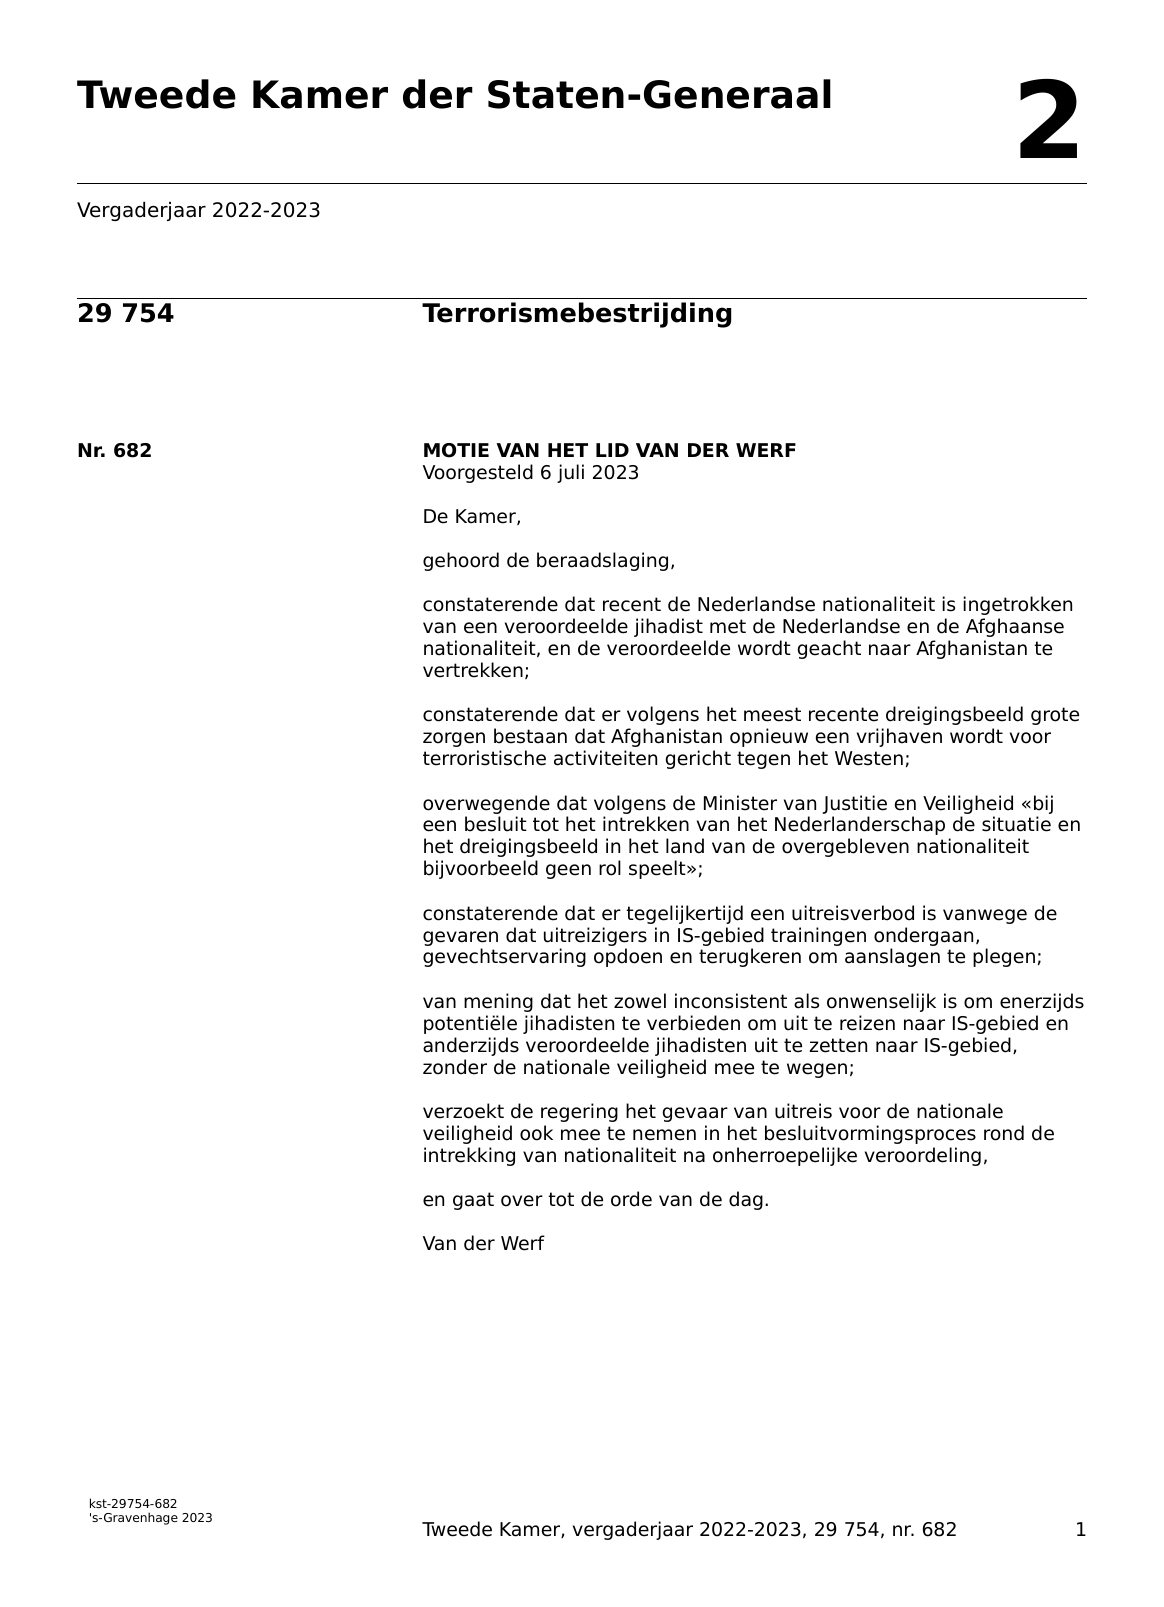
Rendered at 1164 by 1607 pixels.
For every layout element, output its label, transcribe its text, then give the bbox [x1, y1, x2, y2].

table_header Tweede Kamer der Staten-Generaal [77, 59, 886, 183]
text constaterende dat er tegelijkertijd een uitreisverbod is vanwege de gevaren dat uitreizigers in IS-gebied trainingen ondergaan, gevechtservaring opdoen en terugkeren om aanslagen te plegen; [422, 902, 1087, 968]
text Van der Werf [422, 1233, 1087, 1255]
text overwegende dat volgens de Minister van Justitie en Veiligheid «bij een besluit tot het intrekken van het Nederlanderschap de situatie en het dreigingsbeeld in het land van de overgebleven nationaliteit bijvoorbeeld geen rol speelt»; [422, 792, 1087, 880]
text De Kamer, [422, 506, 1087, 528]
table_header 2 [886, 59, 1087, 183]
text constaterende dat er volgens het meest recente dreigingsbeeld grote zorgen bestaan dat Afghanistan opnieuw een vrijhaven wordt voor terroristische activiteiten gericht tegen het Westen; [422, 704, 1087, 770]
text constaterende dat recent de Nederlandse nationaliteit is ingetrokken van een veroordeelde jihadist met de Nederlandse en de Afghaanse nationaliteit, en de veroordeelde wordt geacht naar Afghanistan te vertrekken; [422, 594, 1087, 682]
text 's-Gravenhage 2023 [88, 1511, 323, 1525]
text van mening dat het zowel inconsistent als onwenselijk is om enerzijds potentiële jihadisten te verbieden om uit te reizen naar IS-gebied en anderzijds veroordeelde jihadisten uit te zetten naar IS-gebied, zonder de nationale veiligheid mee te wegen; [422, 991, 1087, 1078]
subtitle 29 754 Terrorismebestrijding [77, 299, 1087, 329]
text Voorgesteld 6 juli 2023 [422, 462, 1087, 484]
text kst-29754-682 [88, 1497, 323, 1511]
subtitle Nr. 682 MOTIE VAN HET LID VAN DER WERF [77, 440, 1087, 462]
text verzoekt de regering het gevaar van uitreis voor de nationale veiligheid ook mee te nemen in het besluitvormingsproces rond de intrekking van nationaliteit na onherroepelijke veroordeling, [422, 1101, 1087, 1167]
text gehoord de beraadslaging, [422, 550, 1087, 572]
table_cell Vergaderjaar 2022-2023 [77, 184, 1087, 298]
text en gaat over tot de orde van de dag. [422, 1189, 1087, 1211]
